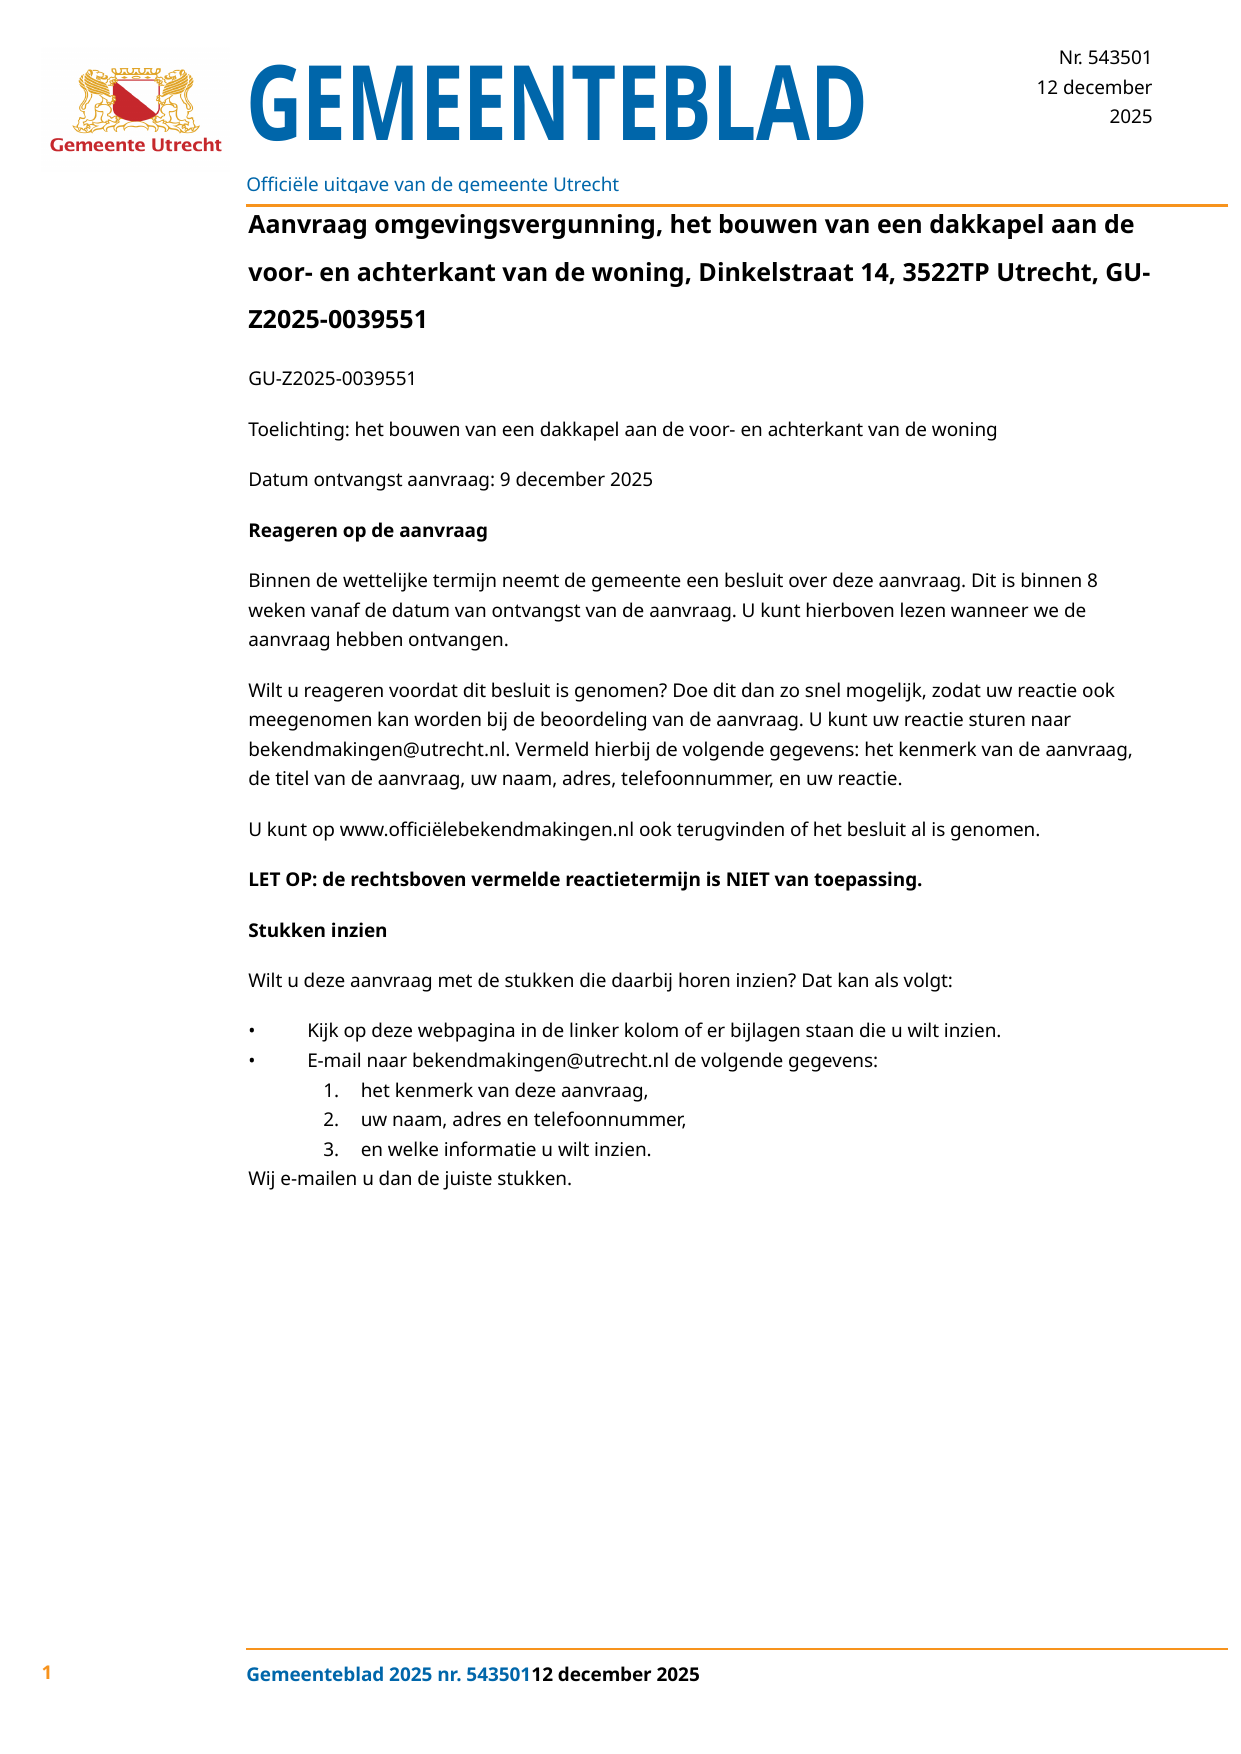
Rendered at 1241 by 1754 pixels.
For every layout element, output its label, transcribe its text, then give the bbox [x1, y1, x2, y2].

text Wilt u deze aanvraag met de stukken die daarbij horen inzien? Dat kan als volgt: [248, 967, 1152, 993]
text Reageren op de aanvraag [248, 517, 1152, 542]
text Binnen de wettelijke termijn neemt de gemeente een besluit over deze aanvraag. Dit is binnen 8 weken vanaf de datum van ontvangst van de aanvraag. U kunt hierboven lezen wanneer we de aanvraag hebben ontvangen. [248, 567, 1152, 652]
text Wilt u reageren voordat dit besluit is genomen? Doe dit dan zo snel mogelijk, zodat uw reactie ook meegenomen kan worden bij de beoordeling van de aanvraag. U kunt uw reactie sturen naar bekendmakingen@utrecht.nl. Vermeld hierbij de volgende gegevens: het kenmerk van de aanvraag, de titel van de aanvraag, uw naam, adres, telefoonnummer, en uw reactie. [248, 677, 1152, 791]
text LET OP: de rechtsboven vermelde reactietermijn is NIET van toepassing. [248, 866, 1152, 892]
list Kijk op deze webpagina in de linker kolom of er bijlagen staan die u wilt inzien. [248, 1018, 1152, 1043]
list uw naam, adres en telefoonnummer, [323, 1106, 1152, 1132]
text Wij e-mailen u dan de juiste stukken. [248, 1166, 1152, 1191]
text U kunt op www.officiëlebekendmakingen.nl ook terugvinden of het besluit al is genomen. [248, 816, 1152, 842]
text Datum ontvangst aanvraag: 9 december 2025 [248, 466, 1152, 492]
text Stukken inzien [248, 917, 1152, 942]
list en welke informatie u wilt inzien. [323, 1136, 1152, 1162]
list E-mail naar bekendmakingen@utrecht.nl de volgende gegevens: [248, 1047, 1152, 1073]
text Toelichting: het bouwen van een dakkapel aan de voor- en achterkant van de woning [248, 416, 1152, 442]
list het kenmerk van deze aanvraag, [323, 1077, 1152, 1102]
picture [41, 47, 231, 172]
text Aanvraag omgevingsvergunning, het bouwen van een dakkapel aan de voor- en achterkant van de woning, Dinkelstraat 14, 3522TP Utrecht, GU-Z2025-0039551 [248, 207, 1152, 336]
text GU-Z2025-0039551 [248, 366, 1152, 391]
